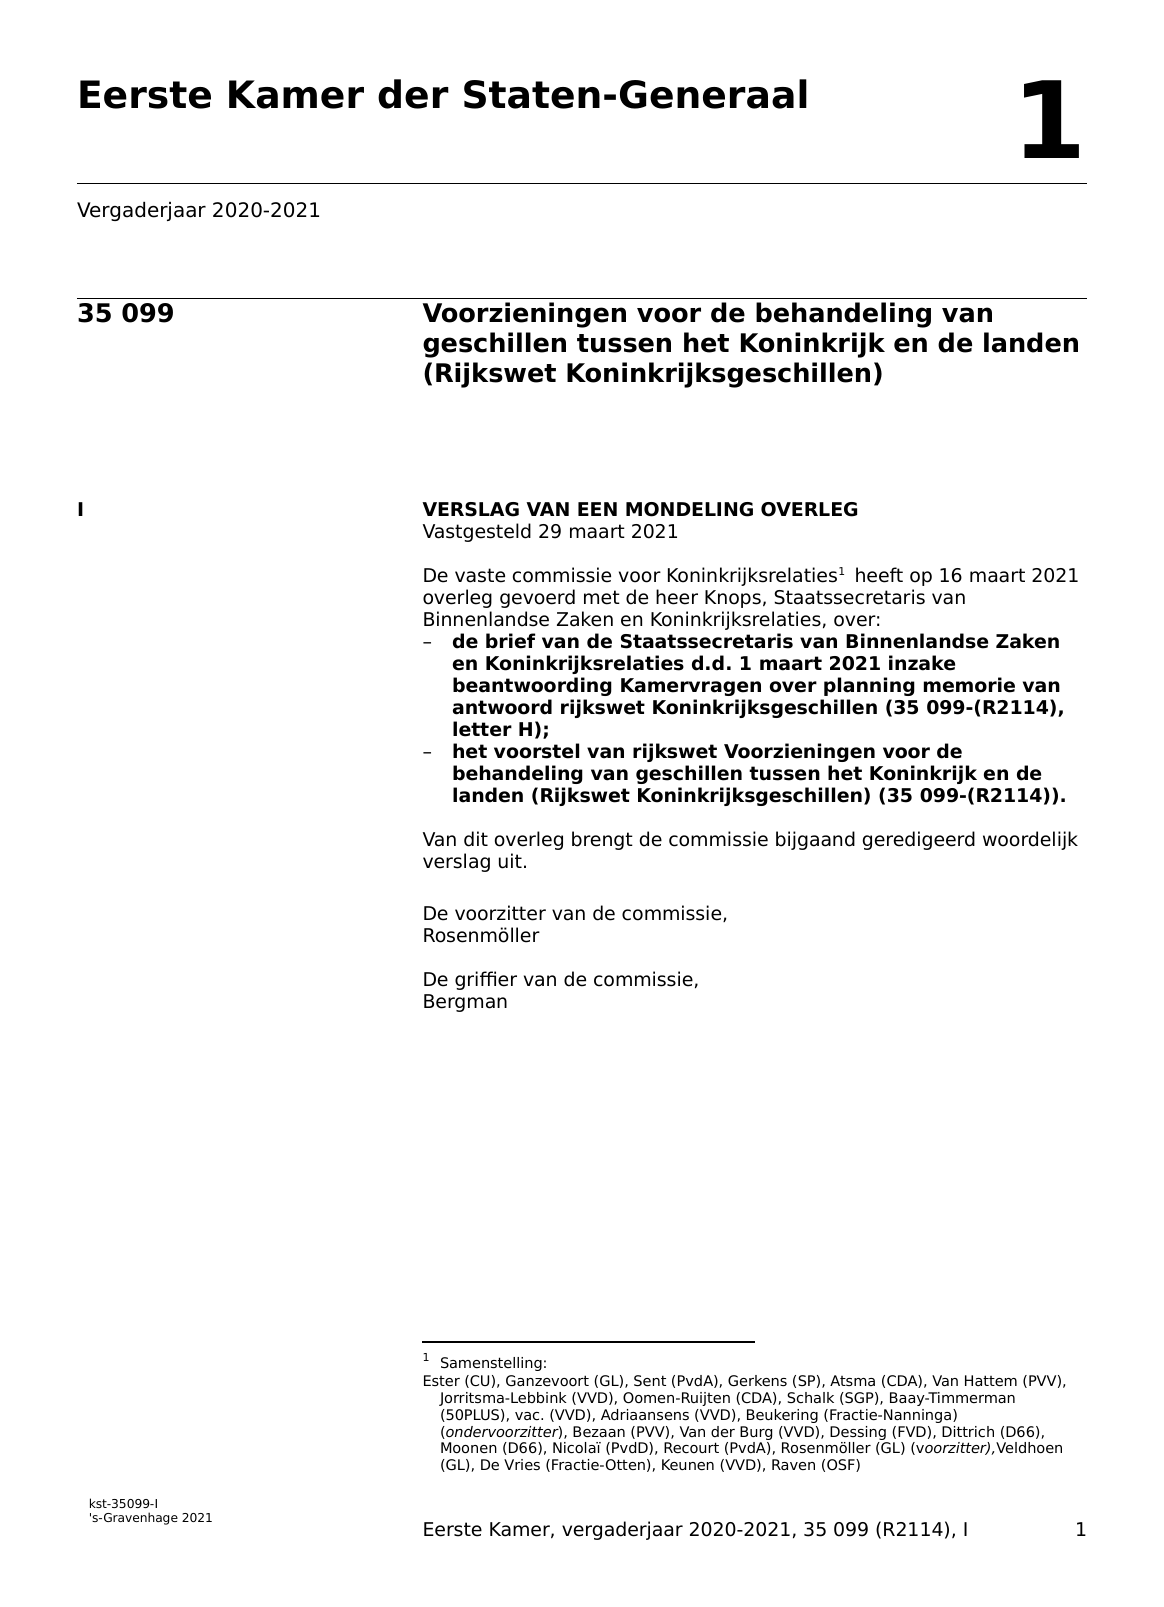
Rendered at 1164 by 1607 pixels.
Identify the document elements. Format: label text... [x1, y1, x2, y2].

text De griffier van de commissie, Bergman [422, 969, 1087, 1013]
text Van dit overleg brengt de commissie bijgaand geredigeerd woordelijk verslag uit. [422, 829, 1087, 873]
subtitle I VERSLAG VAN EEN MONDELING OVERLEG [77, 499, 1087, 521]
text Ester (CU), Ganzevoort (GL), Sent (PvdA), Gerkens (SP), Atsma (CDA), Van Hattem (PVV), Jorritsma-Lebbink (VVD), Oomen-Ruijten (CDA), Schalk (SGP), Baay-Timmerman (50PLUS), vac. (VVD), Adriaansens (VVD), Beukering (Fractie-Nanninga) (ondervoorzitter), Bezaan (PVV), Van der Burg (VVD), Dessing (FVD), Dittrich (D66), Moonen (D66), Nicolaï (PvdD), Recourt (PvdA), Rosenmöller (GL) (voorzitter),Veldhoen (GL), De Vries (Fractie-Otten), Keunen (VVD), Raven (OSF) [422, 1373, 1087, 1474]
text 's-Gravenhage 2021 [88, 1511, 323, 1525]
text – de brief van de Staatssecretaris van Binnenlandse Zaken en Koninkrijksrelaties d.d. 1 maart 2021 inzake beantwoording Kamervragen over planning memorie van antwoord rijkswet Koninkrijksgeschillen (35 099-(R2114), letter H); [422, 631, 1087, 741]
text Vastgesteld 29 maart 2021 [422, 521, 1087, 543]
text kst-35099-I [88, 1497, 323, 1511]
table_header 1 [886, 59, 1087, 183]
text De voorzitter van de commissie, Rosenmöller [422, 903, 1087, 947]
text Samenstelling: [422, 1351, 1087, 1373]
subtitle 35 099 Voorzieningen voor de behandeling van geschillen tussen het Koninkrijk en de landen (Rijkswet Koninkrijksgeschillen) [77, 299, 1087, 388]
text – het voorstel van rijkswet Voorzieningen voor de behandeling van geschillen tussen het Koninkrijk en de landen (Rijkswet Koninkrijksgeschillen) (35 099-(R2114)). [422, 741, 1087, 807]
table_header Eerste Kamer der Staten-Generaal [77, 59, 886, 183]
text De vaste commissie voor Koninkrijksrelaties heeft op 16 maart 2021 overleg gevoerd met de heer Knops, Staatssecretaris van Binnenlandse Zaken en Koninkrijksrelaties, over: [422, 565, 1087, 631]
table_cell Vergaderjaar 2020-2021 [77, 184, 1087, 298]
